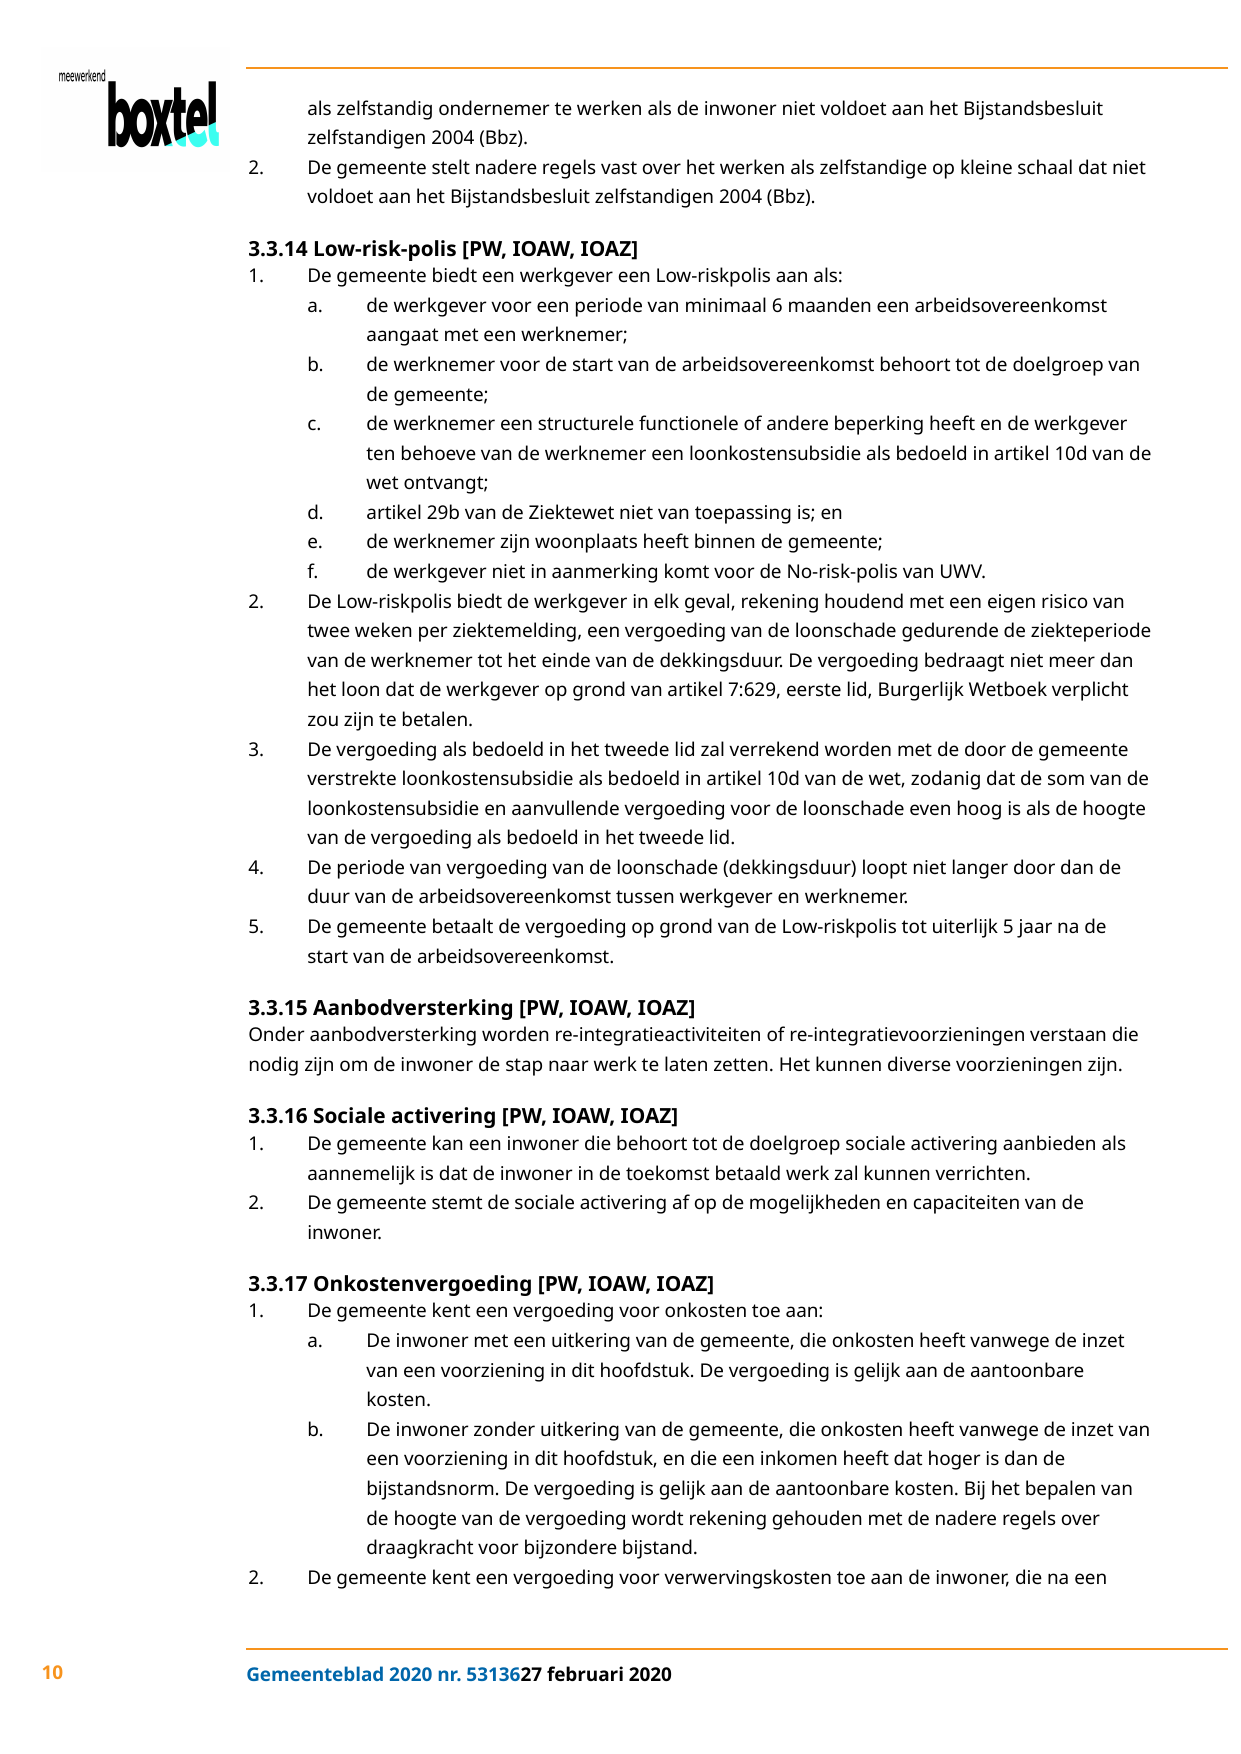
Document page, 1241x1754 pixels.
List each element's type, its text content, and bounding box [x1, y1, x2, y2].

text 3.3.15 Aanbodversterking [PW, IOAW, IOAZ] [248, 993, 1152, 1022]
list De gemeente biedt een werkgever een Low-riskpolis aan als: [248, 262, 1152, 288]
list De gemeente stemt de sociale activering af op de mogelijkheden en capaciteiten van de inwoner. [248, 1189, 1152, 1244]
list de werknemer zijn woonplaats heeft binnen de gemeente; [307, 529, 1152, 554]
list de werkgever voor een periode van minimaal 6 maanden een arbeidsovereenkomst aangaat met een werknemer; [307, 292, 1152, 347]
list De inwoner met een uitkering van de gemeente, die onkosten heeft vanwege de inzet van een voorziening in dit hoofdstuk. De vergoeding is gelijk aan de aantoonbare kosten. [307, 1327, 1152, 1412]
list de werknemer een structurele functionele of andere beperking heeft en de werkgever ten behoeve van de werknemer een loonkostensubsidie als bedoeld in artikel 10d van de wet ontvangt; [307, 410, 1152, 495]
text 3.3.16 Sociale activering [PW, IOAW, IOAZ] [248, 1102, 1152, 1130]
text 3.3.14 Low-risk-polis [PW, IOAW, IOAZ] [248, 234, 1152, 262]
list De gemeente kent een vergoeding voor verwervingskosten toe aan de inwoner, die na een [248, 1564, 1152, 1590]
list De gemeente stelt nadere regels vast over het werken als zelfstandige op kleine schaal dat niet voldoet aan het Bijstandsbesluit zelfstandigen 2004 (Bbz). [248, 154, 1152, 209]
text Onder aanbodversterking worden re-integratieactiviteiten of re-integratievoorzieningen verstaan die nodig zijn om de inwoner de stap naar werk te laten zetten. Het kunnen diverse voorzieningen zijn. [248, 1022, 1152, 1077]
list De inwoner zonder uitkering van de gemeente, die onkosten heeft vanwege de inzet van een voorziening in dit hoofdstuk, en die een inkomen heeft dat hoger is dan de bijstandsnorm. De vergoeding is gelijk aan de aantoonbare kosten. Bij het bepalen van de hoogte van de vergoeding wordt rekening gehouden met de nadere regels over draagkracht voor bijzondere bijstand. [307, 1416, 1152, 1560]
list De gemeente kan een inwoner die behoort tot de doelgroep sociale activering aanbieden als aannemelijk is dat de inwoner in de toekomst betaald werk zal kunnen verrichten. [248, 1130, 1152, 1185]
list De vergoeding als bedoeld in het tweede lid zal verrekend worden met de door de gemeente verstrekte loonkostensubsidie als bedoeld in artikel 10d van de wet, zodanig dat de som van de loonkostensubsidie en aanvullende vergoeding voor de loonschade even hoog is als de hoogte van de vergoeding als bedoeld in het tweede lid. [248, 736, 1152, 850]
text 3.3.17 Onkostenvergoeding [PW, IOAW, IOAZ] [248, 1269, 1152, 1298]
list de werkgever niet in aanmerking komt voor de No-risk-polis van UWV. [307, 558, 1152, 584]
list de werknemer voor de start van de arbeidsovereenkomst behoort tot de doelgroep van de gemeente; [307, 351, 1152, 406]
list De periode van vergoeding van de loonschade (dekkingsduur) loopt niet langer door dan de duur van de arbeidsovereenkomst tussen werkgever en werknemer. [248, 854, 1152, 909]
list De gemeente betaalt de vergoeding op grond van de Low-riskpolis tot uiterlijk 5 jaar na de start van de arbeidsovereenkomst. [248, 913, 1152, 968]
list De gemeente kent een vergoeding voor onkosten toe aan: [248, 1298, 1152, 1323]
list De Low-riskpolis biedt de werkgever in elk geval, rekening houdend met een eigen risico van twee weken per ziektemelding, een vergoeding van de loonschade gedurende de ziekteperiode van de werknemer tot het einde van de dekkingsduur. De vergoeding bedraagt niet meer dan het loon dat de werkgever op grond van artikel 7:629, eerste lid, Burgerlijk Wetboek verplicht zou zijn te betalen. [248, 588, 1152, 732]
list als zelfstandig ondernemer te werken als de inwoner niet voldoet aan het Bijstandsbesluit zelfstandigen 2004 (Bbz). [248, 95, 1152, 150]
picture [41, 47, 231, 172]
list artikel 29b van de Ziektewet niet van toepassing is; en [307, 499, 1152, 525]
